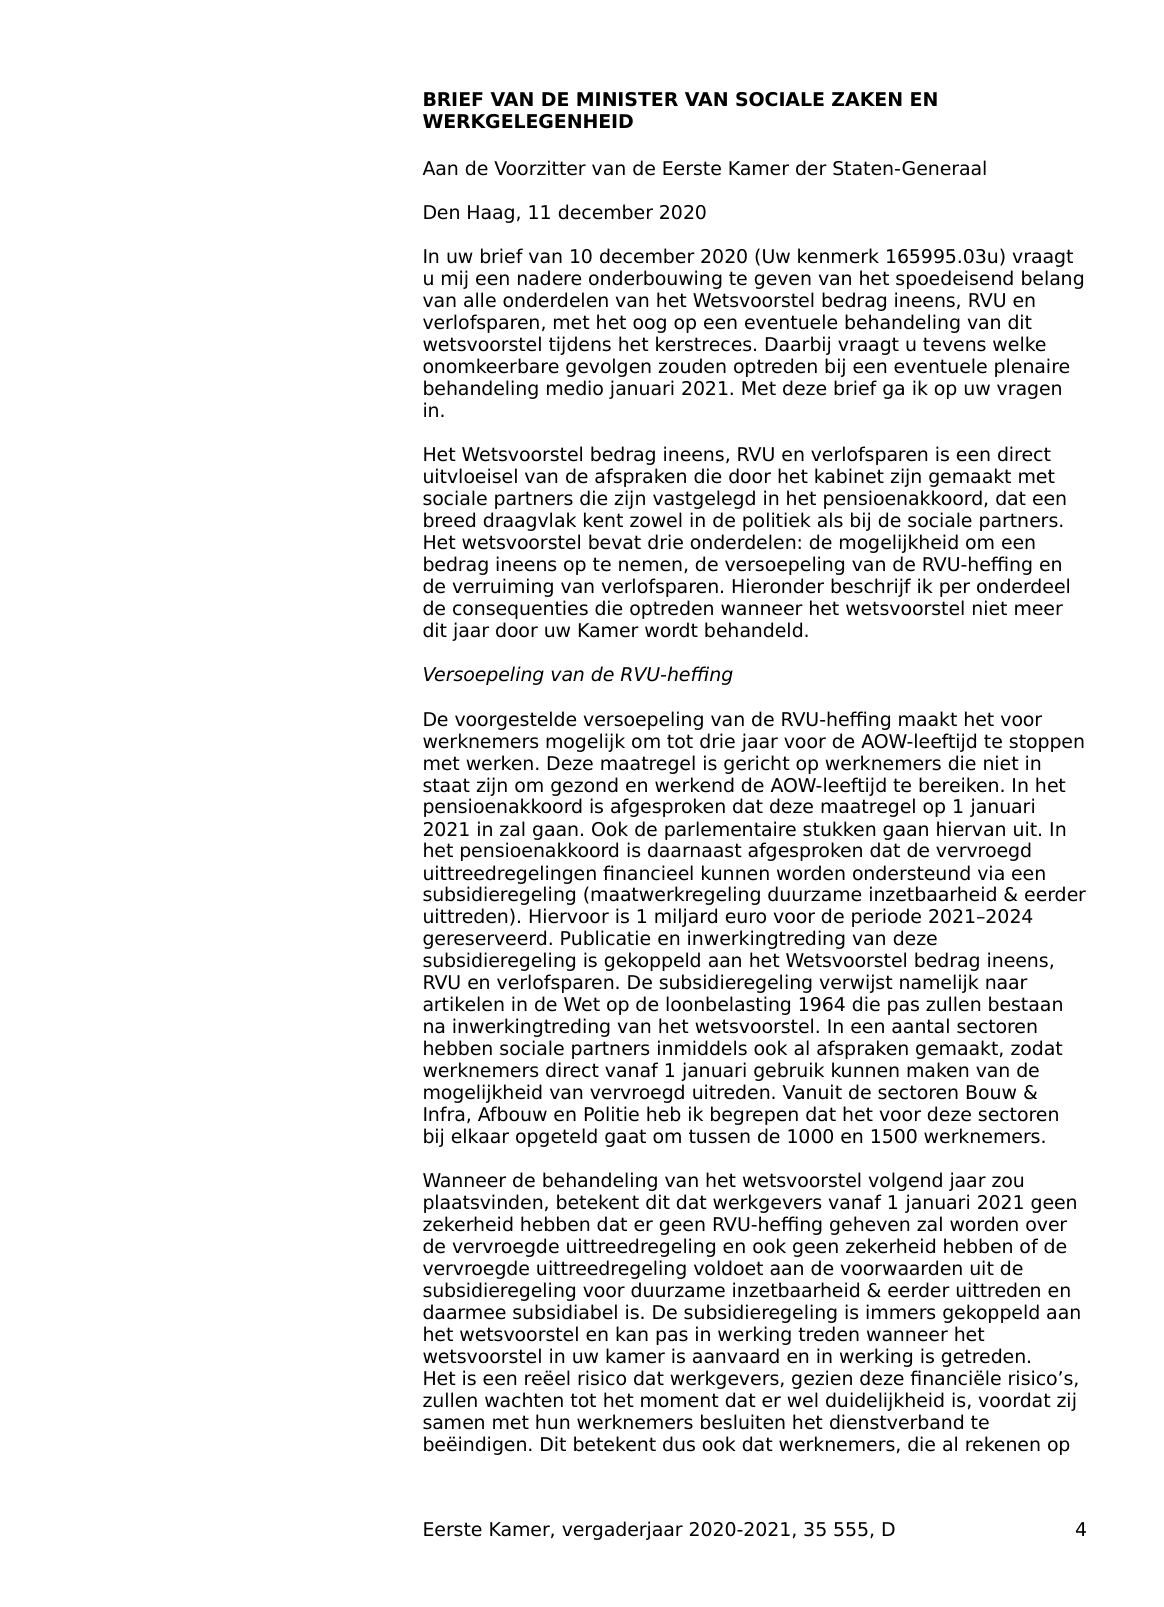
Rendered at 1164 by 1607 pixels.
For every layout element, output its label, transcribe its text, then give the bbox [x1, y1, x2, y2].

text De voorgestelde versoepeling van de RVU-heffing maakt het voor werknemers mogelijk om tot drie jaar voor de AOW-leeftijd te stoppen met werken. Deze maatregel is gericht op werknemers die niet in staat zijn om gezond en werkend de AOW-leeftijd te bereiken. In het pensioenakkoord is afgesproken dat deze maatregel op 1 januari 2021 in zal gaan. Ook de parlementaire stukken gaan hiervan uit. In het pensioenakkoord is daarnaast afgesproken dat de vervroegd uittreedregelingen financieel kunnen worden ondersteund via een subsidieregeling (maatwerkregeling duurzame inzetbaarheid & eerder uittreden). Hiervoor is 1 miljard euro voor de periode 2021–2024 gereserveerd. Publicatie en inwerkingtreding van deze subsidieregeling is gekoppeld aan het Wetsvoorstel bedrag ineens, RVU en verlofsparen. De subsidieregeling verwijst namelijk naar artikelen in de Wet op de loonbelasting 1964 die pas zullen bestaan na inwerkingtreding van het wetsvoorstel. In een aantal sectoren hebben sociale partners inmiddels ook al afspraken gemaakt, zodat werknemers direct vanaf 1 januari gebruik kunnen maken van de mogelijkheid van vervroegd uitreden. Vanuit de sectoren Bouw & Infra, Afbouw en Politie heb ik begrepen dat het voor deze sectoren bij elkaar opgeteld gaat om tussen de 1000 en 1500 werknemers. [422, 708, 1087, 1148]
text Het Wetsvoorstel bedrag ineens, RVU en verlofsparen is een direct uitvloeisel van de afspraken die door het kabinet zijn gemaakt met sociale partners die zijn vastgelegd in het pensioenakkoord, dat een breed draagvlak kent zowel in de politiek als bij de sociale partners. Het wetsvoorstel bevat drie onderdelen: de mogelijkheid om een bedrag ineens op te nemen, de versoepeling van de RVU-heffing en de verruiming van verlofsparen. Hieronder beschrijf ik per onderdeel de consequenties die optreden wanneer het wetsvoorstel niet meer dit jaar door uw Kamer wordt behandeld. [422, 444, 1087, 642]
subtitle BRIEF VAN DE MINISTER VAN SOCIALE ZAKEN EN WERKGELEGENHEID [422, 89, 1087, 133]
text Het is een reëel risico dat werkgevers, gezien deze financiële risico’s, zullen wachten tot het moment dat er wel duidelijkheid is, voordat zij samen met hun werknemers besluiten het dienstverband te beëindigen. Dit betekent dus ook dat werknemers, die al rekenen op [422, 1368, 1087, 1456]
text Wanneer de behandeling van het wetsvoorstel volgend jaar zou plaatsvinden, betekent dit dat werkgevers vanaf 1 januari 2021 geen zekerheid hebben dat er geen RVU-heffing geheven zal worden over de vervroegde uittreedregeling en ook geen zekerheid hebben of de vervroegde uittreedregeling voldoet aan de voorwaarden uit de subsidieregeling voor duurzame inzetbaarheid & eerder uittreden en daarmee subsidiabel is. De subsidieregeling is immers gekoppeld aan het wetsvoorstel en kan pas in werking treden wanneer het wetsvoorstel in uw kamer is aanvaard en in werking is getreden. [422, 1170, 1087, 1368]
text Aan de Voorzitter van de Eerste Kamer der Staten-Generaal [422, 158, 1087, 180]
text Den Haag, 11 december 2020 [422, 202, 1087, 224]
subtitle Versoepeling van de RVU-heffing [422, 664, 1087, 686]
text In uw brief van 10 december 2020 (Uw kenmerk 165995.03u) vraagt u mij een nadere onderbouwing te geven van het spoedeisend belang van alle onderdelen van het Wetsvoorstel bedrag ineens, RVU en verlofsparen, met het oog op een eventuele behandeling van dit wetsvoorstel tijdens het kerstreces. Daarbij vraagt u tevens welke onomkeerbare gevolgen zouden optreden bij een eventuele plenaire behandeling medio januari 2021. Met deze brief ga ik op uw vragen in. [422, 246, 1087, 422]
